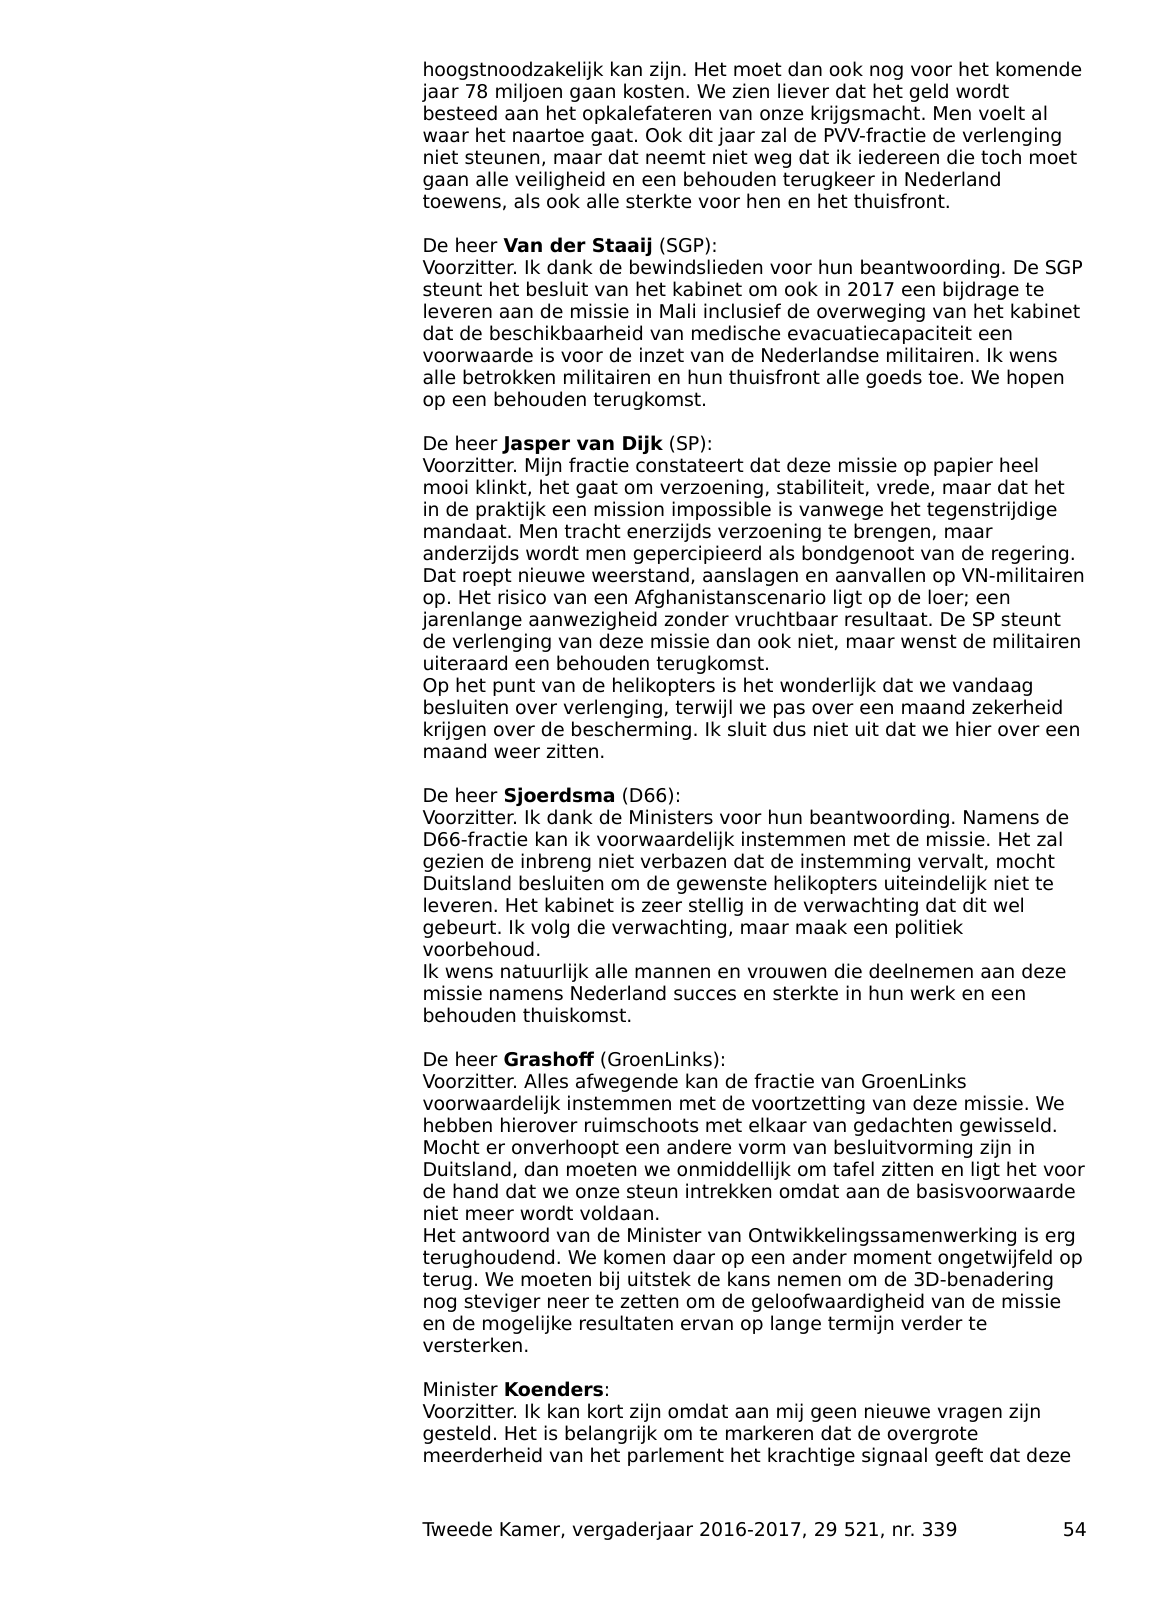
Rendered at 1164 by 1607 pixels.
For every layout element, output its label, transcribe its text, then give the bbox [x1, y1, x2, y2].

text hoogstnoodzakelijk kan zijn. Het moet dan ook nog voor het komende jaar 78 miljoen gaan kosten. We zien liever dat het geld wordt besteed aan het opkalefateren van onze krijgsmacht. Men voelt al waar het naartoe gaat. Ook dit jaar zal de PVV-fractie de verlenging niet steunen, maar dat neemt niet weg dat ik iedereen die toch moet gaan alle veiligheid en een behouden terugkeer in Nederland toewens, als ook alle sterkte voor hen en het thuisfront. [422, 59, 1087, 213]
text Minister Koenders: [422, 1379, 1087, 1401]
text Op het punt van de helikopters is het wonderlijk dat we vandaag besluiten over verlenging, terwijl we pas over een maand zekerheid krijgen over de bescherming. Ik sluit dus niet uit dat we hier over een maand weer zitten. [422, 675, 1087, 763]
text Voorzitter. Mijn fractie constateert dat deze missie op papier heel mooi klinkt, het gaat om verzoening, stabiliteit, vrede, maar dat het in de praktijk een mission impossible is vanwege het tegenstrijdige mandaat. Men tracht enerzijds verzoening te brengen, maar anderzijds wordt men gepercipieerd als bondgenoot van de regering. Dat roept nieuwe weerstand, aanslagen en aanvallen op VN-militairen op. Het risico van een Afghanistanscenario ligt op de loer; een jarenlange aanwezigheid zonder vruchtbaar resultaat. De SP steunt de verlenging van deze missie dan ook niet, maar wenst de militairen uiteraard een behouden terugkomst. [422, 455, 1087, 675]
text De heer Van der Staaij (SGP): [422, 235, 1087, 257]
text De heer Jasper van Dijk (SP): [422, 433, 1087, 455]
text Voorzitter. Ik dank de Ministers voor hun beantwoording. Namens de D66-fractie kan ik voorwaardelijk instemmen met de missie. Het zal gezien de inbreng niet verbazen dat de instemming vervalt, mocht Duitsland besluiten om de gewenste helikopters uiteindelijk niet te leveren. Het kabinet is zeer stellig in de verwachting dat dit wel gebeurt. Ik volg die verwachting, maar maak een politiek voorbehoud. [422, 807, 1087, 961]
text Voorzitter. Ik dank de bewindslieden voor hun beantwoording. De SGP steunt het besluit van het kabinet om ook in 2017 een bijdrage te leveren aan de missie in Mali inclusief de overweging van het kabinet dat de beschikbaarheid van medische evacuatiecapaciteit een voorwaarde is voor de inzet van de Nederlandse militairen. Ik wens alle betrokken militairen en hun thuisfront alle goeds toe. We hopen op een behouden terugkomst. [422, 257, 1087, 411]
text Voorzitter. Alles afwegende kan de fractie van GroenLinks voorwaardelijk instemmen met de voortzetting van deze missie. We hebben hierover ruimschoots met elkaar van gedachten gewisseld. Mocht er onverhoopt een andere vorm van besluitvorming zijn in Duitsland, dan moeten we onmiddellijk om tafel zitten en ligt het voor de hand dat we onze steun intrekken omdat aan de basisvoorwaarde niet meer wordt voldaan. [422, 1071, 1087, 1225]
text De heer Sjoerdsma (D66): [422, 785, 1087, 807]
text Ik wens natuurlijk alle mannen en vrouwen die deelnemen aan deze missie namens Nederland succes en sterkte in hun werk en een behouden thuiskomst. [422, 961, 1087, 1027]
text Het antwoord van de Minister van Ontwikkelingssamenwerking is erg terughoudend. We komen daar op een ander moment ongetwijfeld op terug. We moeten bij uitstek de kans nemen om de 3D-benadering nog steviger neer te zetten om de geloofwaardigheid van de missie en de mogelijke resultaten ervan op lange termijn verder te versterken. [422, 1225, 1087, 1357]
text De heer Grashoff (GroenLinks): [422, 1049, 1087, 1071]
text Voorzitter. Ik kan kort zijn omdat aan mij geen nieuwe vragen zijn gesteld. Het is belangrijk om te markeren dat de overgrote meerderheid van het parlement het krachtige signaal geeft dat deze [422, 1401, 1087, 1467]
